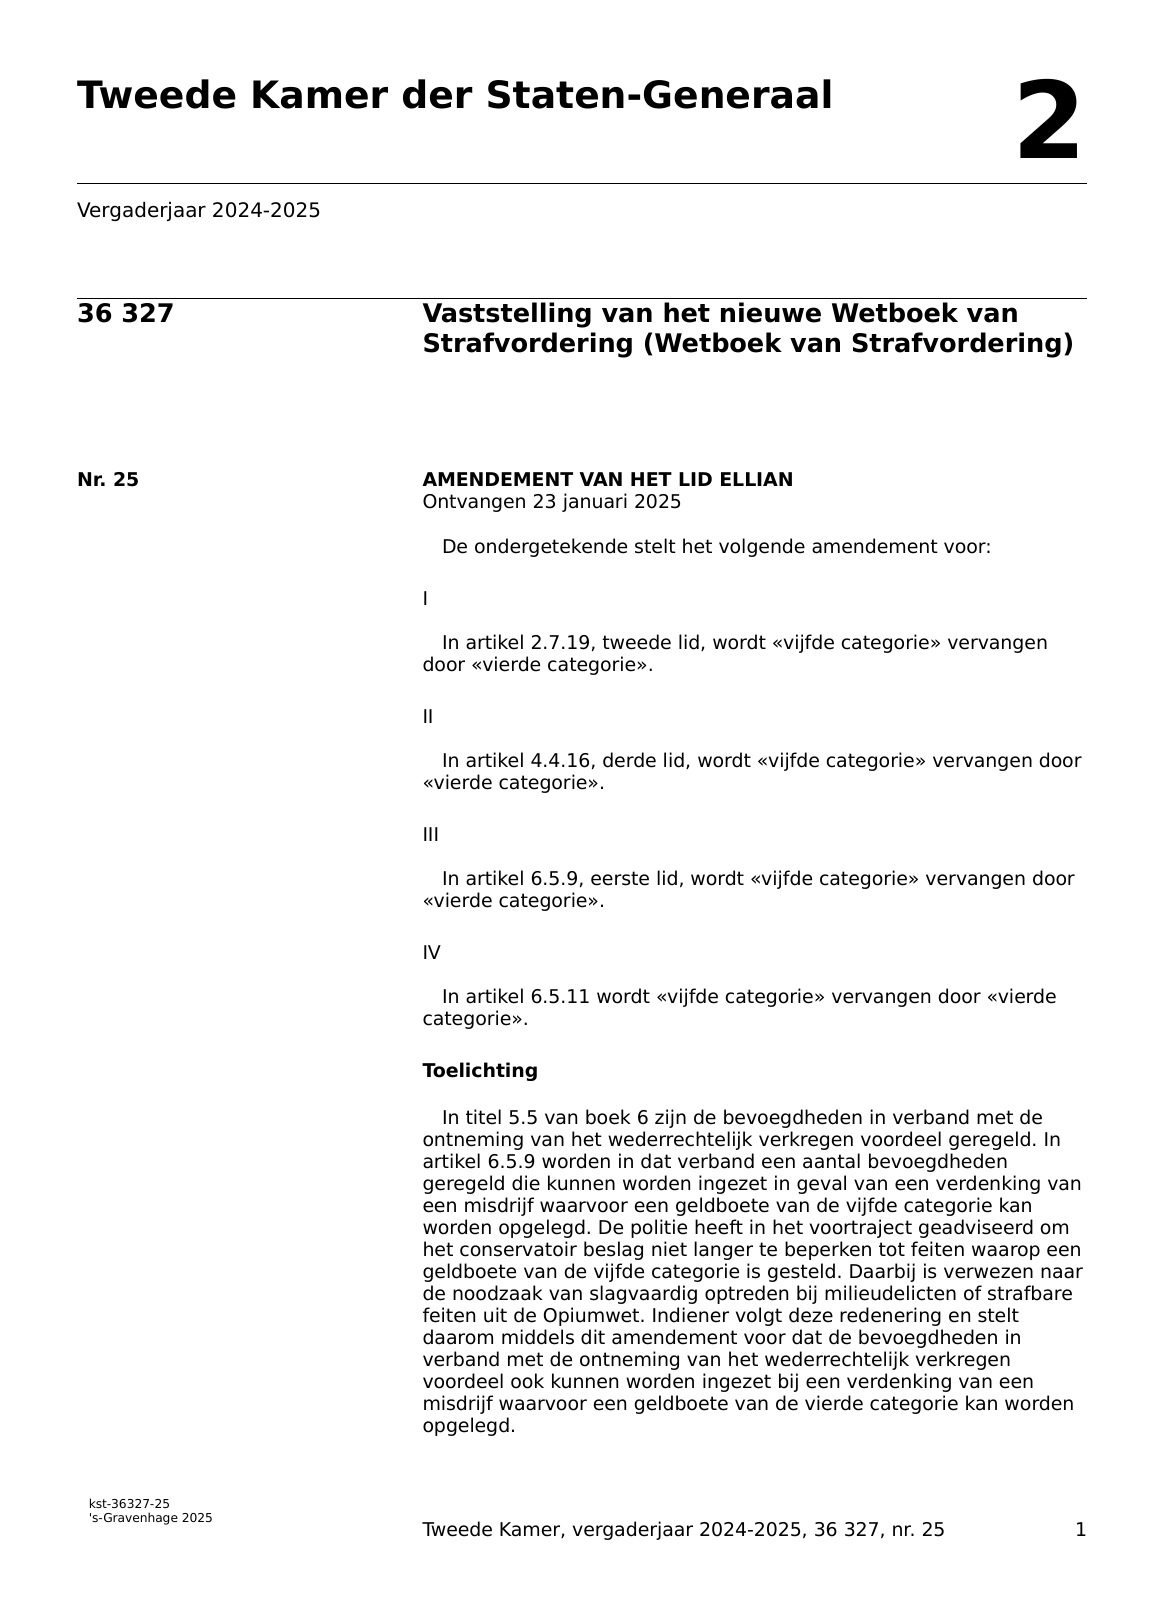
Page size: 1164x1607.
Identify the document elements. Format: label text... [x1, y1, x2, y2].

subtitle 36 327 Vaststelling van het nieuwe Wetboek van Strafvordering (Wetboek van Strafvordering) [77, 299, 1087, 358]
text De ondergetekende stelt het volgende amendement voor: [422, 536, 1087, 557]
text 's-Gravenhage 2025 [88, 1511, 323, 1525]
table_header 2 [886, 59, 1087, 183]
text kst-36327-25 [88, 1497, 323, 1511]
subtitle I [422, 587, 1087, 609]
subtitle Nr. 25 AMENDEMENT VAN HET LID ELLIAN [77, 469, 1087, 491]
table_header Tweede Kamer der Staten-Generaal [77, 59, 886, 183]
text In titel 5.5 van boek 6 zijn de bevoegdheden in verband met de ontneming van het wederrechtelijk verkregen voordeel geregeld. In artikel 6.5.9 worden in dat verband een aantal bevoegdheden geregeld die kunnen worden ingezet in geval van een verdenking van een misdrijf waarvoor een geldboete van de vijfde categorie kan worden opgelegd. De politie heeft in het voortraject geadviseerd om het conservatoir beslag niet langer te beperken tot feiten waarop een geldboete van de vijfde categorie is gesteld. Daarbij is verwezen naar de noodzaak van slagvaardig optreden bij milieudelicten of strafbare feiten uit de Opiumwet. Indiener volgt deze redenering en stelt daarom middels dit amendement voor dat de bevoegdheden in verband met de ontneming van het wederrechtelijk verkregen voordeel ook kunnen worden ingezet bij een verdenking van een misdrijf waarvoor een geldboete van de vierde categorie kan worden opgelegd. [422, 1107, 1087, 1437]
subtitle III [422, 824, 1087, 846]
text In artikel 6.5.9, eerste lid, wordt «vijfde categorie» vervangen door «vierde categorie». [422, 868, 1087, 912]
subtitle II [422, 706, 1087, 728]
subtitle Toelichting [422, 1060, 1087, 1082]
table_cell Vergaderjaar 2024-2025 [77, 184, 1087, 298]
text In artikel 4.4.16, derde lid, wordt «vijfde categorie» vervangen door «vierde categorie». [422, 750, 1087, 794]
text In artikel 6.5.11 wordt «vijfde categorie» vervangen door «vierde categorie». [422, 986, 1087, 1030]
text Ontvangen 23 januari 2025 [422, 491, 1087, 513]
subtitle IV [422, 942, 1087, 964]
text In artikel 2.7.19, tweede lid, wordt «vijfde categorie» vervangen door «vierde categorie». [422, 632, 1087, 676]
